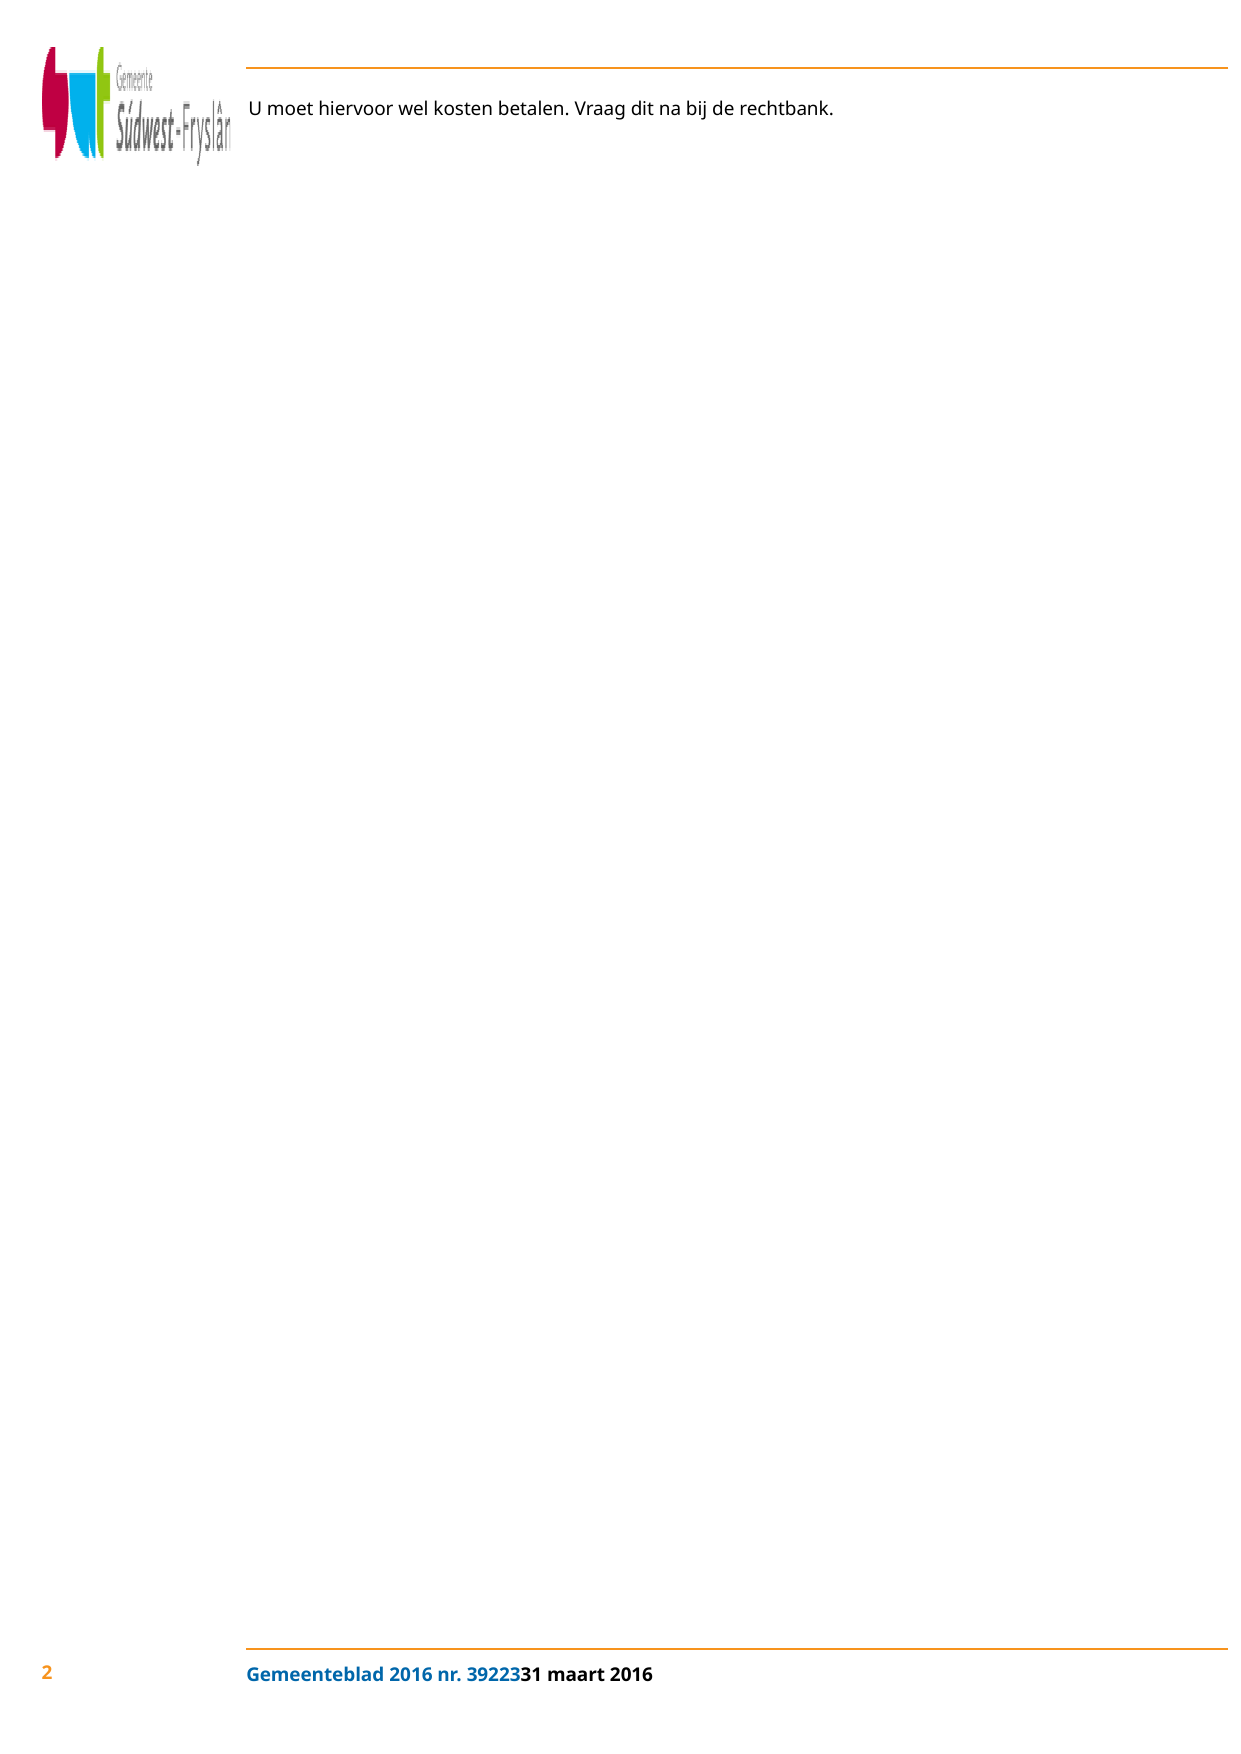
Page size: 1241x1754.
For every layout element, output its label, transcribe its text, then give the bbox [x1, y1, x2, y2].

text U moet hiervoor wel kosten betalen. Vraag dit na bij de rechtbank. [248, 95, 1152, 121]
picture [41, 47, 231, 172]
